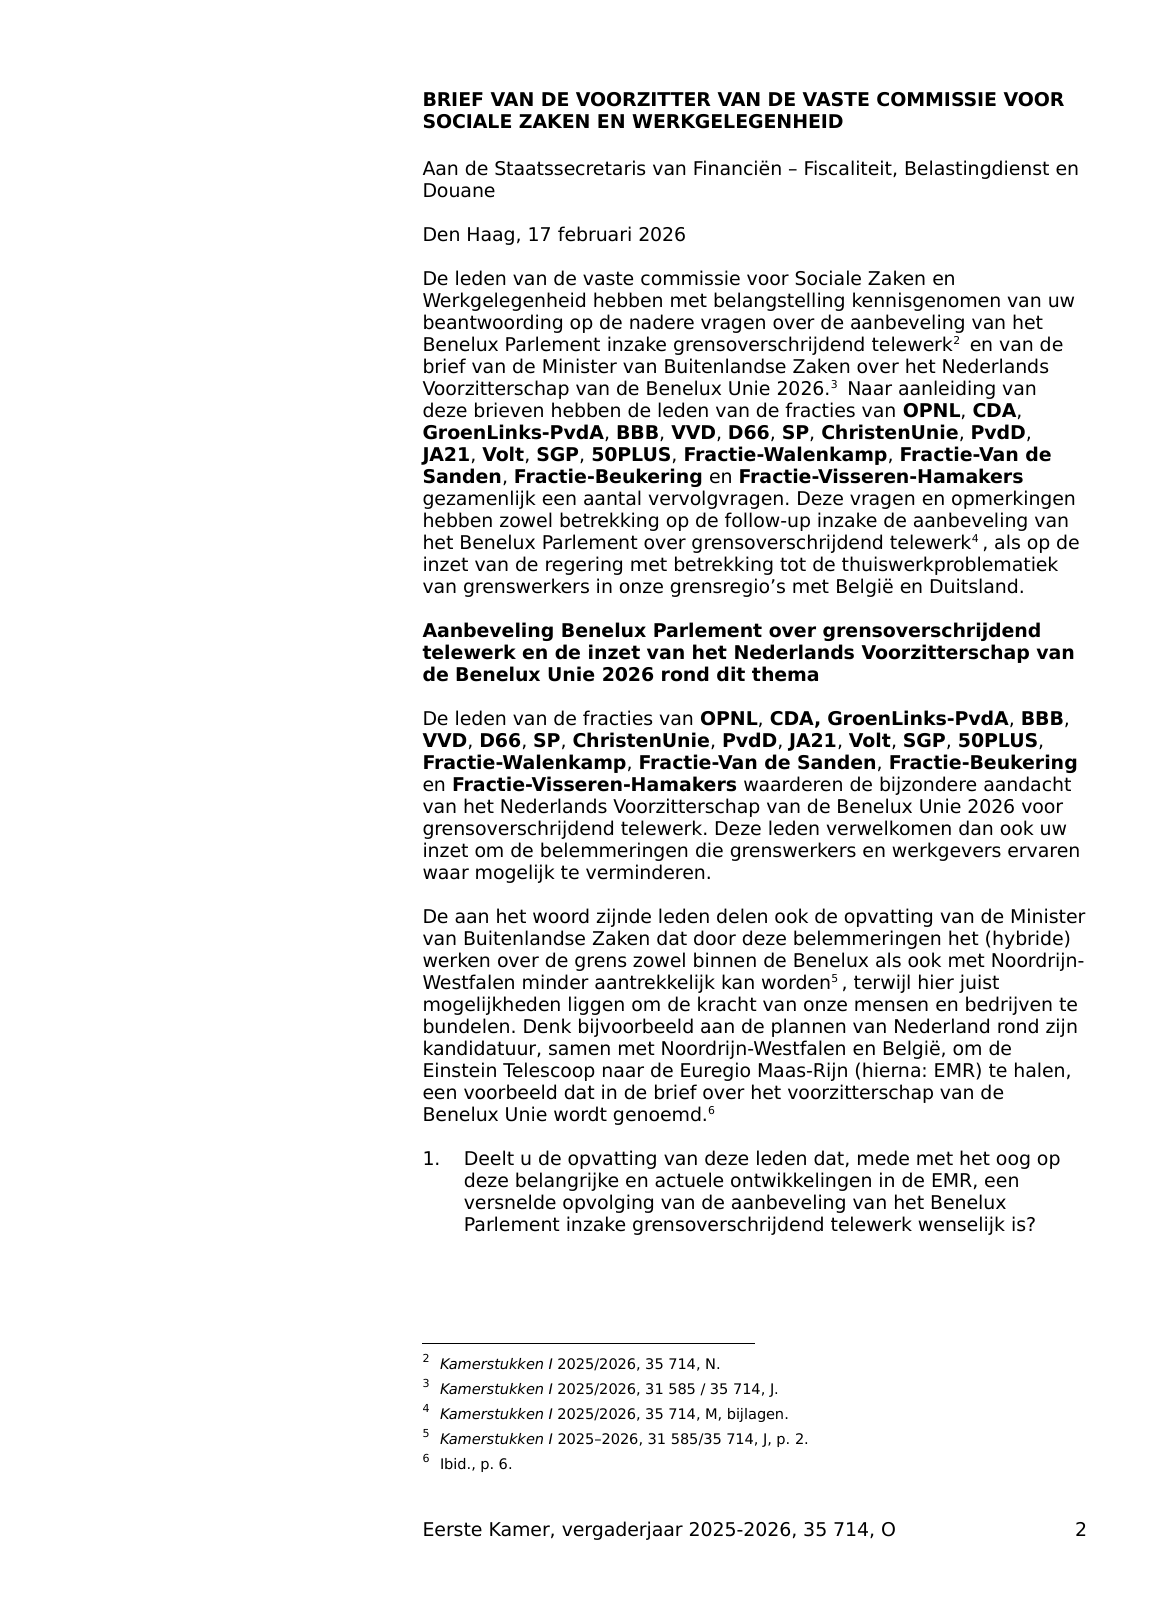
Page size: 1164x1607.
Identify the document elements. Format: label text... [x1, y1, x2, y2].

text 1. Deelt u de opvatting van deze leden dat, mede met het oog op deze belangrijke en actuele ontwikkelingen in de EMR, een versnelde opvolging van de aanbeveling van het Benelux Parlement inzake grensoverschrijdend telewerk wenselijk is? [422, 1148, 1087, 1236]
subtitle Aanbeveling Benelux Parlement over grensoverschrijdend telewerk en de inzet van het Nederlands Voorzitterschap van de Benelux Unie 2026 rond dit thema [422, 620, 1087, 686]
text De leden van de fracties van OPNL, CDA, GroenLinks-PvdA, BBB, VVD, D66, SP, ChristenUnie, PvdD, JA21, Volt, SGP, 50PLUS, Fractie-Walenkamp, Fractie-Van de Sanden, Fractie-Beukering en Fractie-Visseren-Hamakers waarderen de bijzondere aandacht van het Nederlands Voorzitterschap van de Benelux Unie 2026 voor grensoverschrijdend telewerk. Deze leden verwelkomen dan ook uw inzet om de belemmeringen die grenswerkers en werkgevers ervaren waar mogelijk te verminderen. [422, 708, 1087, 884]
text Den Haag, 17 februari 2026 [422, 224, 1087, 246]
subtitle BRIEF VAN DE VOORZITTER VAN DE VASTE COMMISSIE VOOR SOCIALE ZAKEN EN WERKGELEGENHEID [422, 89, 1087, 133]
text Kamerstukken I 2025–2026, 31 585/35 714, J, p. 2. [422, 1427, 1087, 1449]
text De leden van de vaste commissie voor Sociale Zaken en Werkgelegenheid hebben met belangstelling kennisgenomen van uw beantwoording op de nadere vragen over de aanbeveling van het Benelux Parlement inzake grensoverschrijdend telewerk en van de brief van de Minister van Buitenlandse Zaken over het Nederlands Voorzitterschap van de Benelux Unie 2026. Naar aanleiding van deze brieven hebben de leden van de fracties van OPNL, CDA, GroenLinks-PvdA, BBB, VVD, D66, SP, ChristenUnie, PvdD, JA21, Volt, SGP, 50PLUS, Fractie-Walenkamp, Fractie-Van de Sanden, Fractie-Beukering en Fractie-Visseren-Hamakers gezamenlijk een aantal vervolgvragen. Deze vragen en opmerkingen hebben zowel betrekking op de follow-up inzake de aanbeveling van het Benelux Parlement over grensoverschrijdend telewerk, als op de inzet van de regering met betrekking tot de thuiswerkproblematiek van grenswerkers in onze grensregio’s met België en Duitsland. [422, 268, 1087, 598]
text Kamerstukken I 2025/2026, 35 714, N. [422, 1352, 1087, 1374]
text Aan de Staatssecretaris van Financiën – Fiscaliteit, Belastingdienst en Douane [422, 158, 1087, 202]
text Kamerstukken I 2025/2026, 31 585 / 35 714, J. [422, 1377, 1087, 1399]
text Ibid., p. 6. [422, 1452, 1087, 1474]
text Kamerstukken I 2025/2026, 35 714, M, bijlagen. [422, 1402, 1087, 1424]
text De aan het woord zijnde leden delen ook de opvatting van de Minister van Buitenlandse Zaken dat door deze belemmeringen het (hybride) werken over de grens zowel binnen de Benelux als ook met Noordrijn-Westfalen minder aantrekkelijk kan worden, terwijl hier juist mogelijkheden liggen om de kracht van onze mensen en bedrijven te bundelen. Denk bijvoorbeeld aan de plannen van Nederland rond zijn kandidatuur, samen met Noordrijn-Westfalen en België, om de Einstein Telescoop naar de Euregio Maas-Rijn (hierna: EMR) te halen, een voorbeeld dat in de brief over het voorzitterschap van de Benelux Unie wordt genoemd. [422, 906, 1087, 1126]
